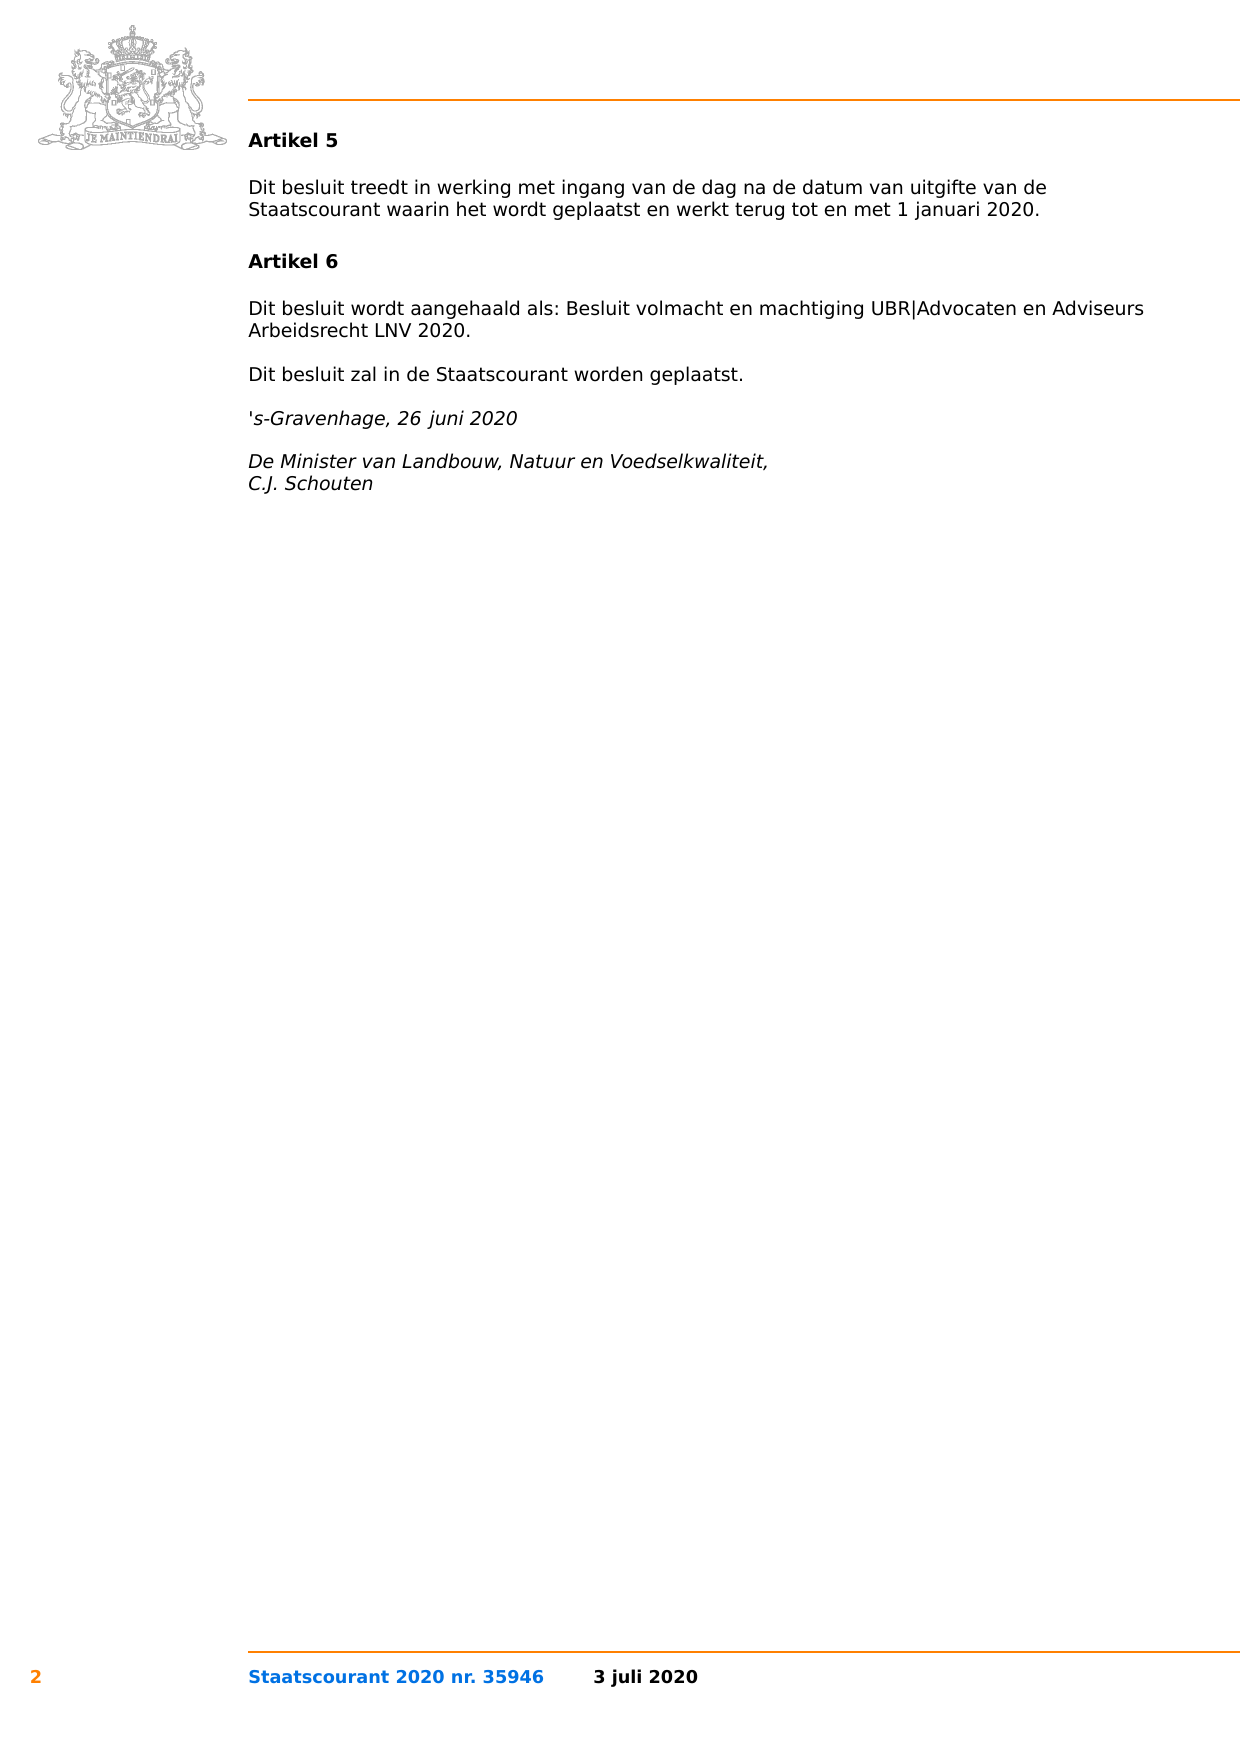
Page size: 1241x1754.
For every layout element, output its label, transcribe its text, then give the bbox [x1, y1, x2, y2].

text Dit besluit treedt in werking met ingang van de dag na de datum van uitgifte van de Staatscourant waarin het wordt geplaatst en werkt terug tot en met 1 januari 2020. [248, 177, 1163, 221]
text 's-Gravenhage, 26 juni 2020 [248, 407, 1163, 429]
subtitle Artikel 5 [248, 130, 1163, 152]
picture [38, 25, 227, 150]
text Dit besluit wordt aangehaald als: Besluit volmacht en machtiging UBR|Advocaten en Adviseurs Arbeidsrecht LNV 2020. [248, 298, 1163, 342]
subtitle Artikel 6 [248, 251, 1163, 273]
text Dit besluit zal in de Staatscourant worden geplaatst. [248, 364, 1163, 386]
text De Minister van Landbouw, Natuur en Voedselkwaliteit, C.J. Schouten [248, 451, 1163, 495]
